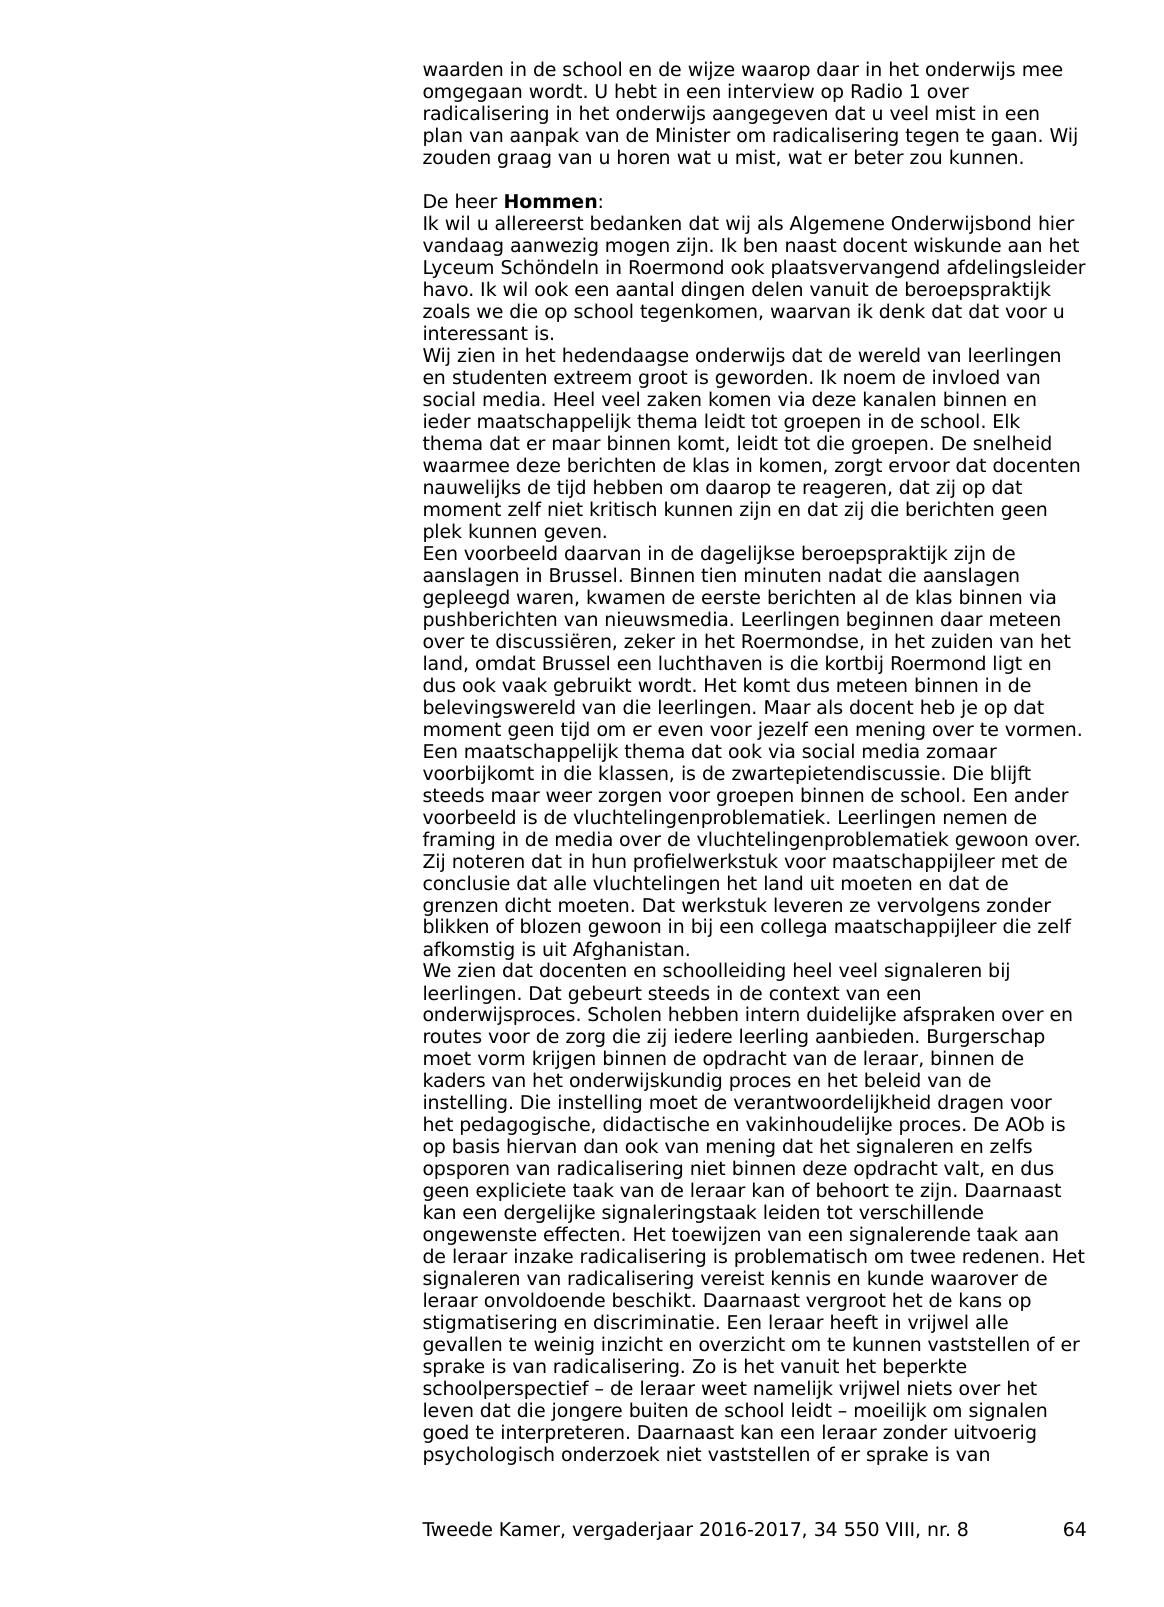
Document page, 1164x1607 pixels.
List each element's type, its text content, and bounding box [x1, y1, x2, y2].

text Wij zien in het hedendaagse onderwijs dat de wereld van leerlingen en studenten extreem groot is geworden. Ik noem de invloed van social media. Heel veel zaken komen via deze kanalen binnen en ieder maatschappelijk thema leidt tot groepen in de school. Elk thema dat er maar binnen komt, leidt tot die groepen. De snelheid waarmee deze berichten de klas in komen, zorgt ervoor dat docenten nauwelijks de tijd hebben om daarop te reageren, dat zij op dat moment zelf niet kritisch kunnen zijn en dat zij die berichten geen plek kunnen geven. [422, 345, 1087, 543]
text Ik wil u allereerst bedanken dat wij als Algemene Onderwijsbond hier vandaag aanwezig mogen zijn. Ik ben naast docent wiskunde aan het Lyceum Schöndeln in Roermond ook plaatsvervangend afdelingsleider havo. Ik wil ook een aantal dingen delen vanuit de beroepspraktijk zoals we die op school tegenkomen, waarvan ik denk dat dat voor u interessant is. [422, 213, 1087, 345]
text De heer Hommen: [422, 191, 1087, 213]
text waarden in de school en de wijze waarop daar in het onderwijs mee omgegaan wordt. U hebt in een interview op Radio 1 over radicalisering in het onderwijs aangegeven dat u veel mist in een plan van aanpak van de Minister om radicalisering tegen te gaan. Wij zouden graag van u horen wat u mist, wat er beter zou kunnen. [422, 59, 1087, 169]
text Een voorbeeld daarvan in de dagelijkse beroepspraktijk zijn de aanslagen in Brussel. Binnen tien minuten nadat die aanslagen gepleegd waren, kwamen de eerste berichten al de klas binnen via pushberichten van nieuwsmedia. Leerlingen beginnen daar meteen over te discussiëren, zeker in het Roermondse, in het zuiden van het land, omdat Brussel een luchthaven is die kortbij Roermond ligt en dus ook vaak gebruikt wordt. Het komt dus meteen binnen in de belevingswereld van die leerlingen. Maar als docent heb je op dat moment geen tijd om er even voor jezelf een mening over te vormen. [422, 543, 1087, 741]
text Een maatschappelijk thema dat ook via social media zomaar voorbijkomt in die klassen, is de zwartepietendiscussie. Die blijft steeds maar weer zorgen voor groepen binnen de school. Een ander voorbeeld is de vluchtelingenproblematiek. Leerlingen nemen de framing in de media over de vluchtelingenproblematiek gewoon over. Zij noteren dat in hun profielwerkstuk voor maatschappijleer met de conclusie dat alle vluchtelingen het land uit moeten en dat de grenzen dicht moeten. Dat werkstuk leveren ze vervolgens zonder blikken of blozen gewoon in bij een collega maatschappijleer die zelf afkomstig is uit Afghanistan. [422, 741, 1087, 960]
text We zien dat docenten en schoolleiding heel veel signaleren bij leerlingen. Dat gebeurt steeds in de context van een onderwijsproces. Scholen hebben intern duidelijke afspraken over en routes voor de zorg die zij iedere leerling aanbieden. Burgerschap moet vorm krijgen binnen de opdracht van de leraar, binnen de kaders van het onderwijskundig proces en het beleid van de instelling. Die instelling moet de verantwoordelijkheid dragen voor het pedagogische, didactische en vakinhoudelijke proces. De AOb is op basis hiervan dan ook van mening dat het signaleren en zelfs opsporen van radicalisering niet binnen deze opdracht valt, en dus geen expliciete taak van de leraar kan of behoort te zijn. Daarnaast kan een dergelijke signaleringstaak leiden tot verschillende ongewenste effecten. Het toewijzen van een signalerende taak aan de leraar inzake radicalisering is problematisch om twee redenen. Het signaleren van radicalisering vereist kennis en kunde waarover de leraar onvoldoende beschikt. Daarnaast vergroot het de kans op stigmatisering en discriminatie. Een leraar heeft in vrijwel alle gevallen te weinig inzicht en overzicht om te kunnen vaststellen of er sprake is van radicalisering. Zo is het vanuit het beperkte schoolperspectief – de leraar weet namelijk vrijwel niets over het leven dat die jongere buiten de school leidt – moeilijk om signalen goed te interpreteren. Daarnaast kan een leraar zonder uitvoerig psychologisch onderzoek niet vaststellen of er sprake is van [422, 960, 1087, 1466]
